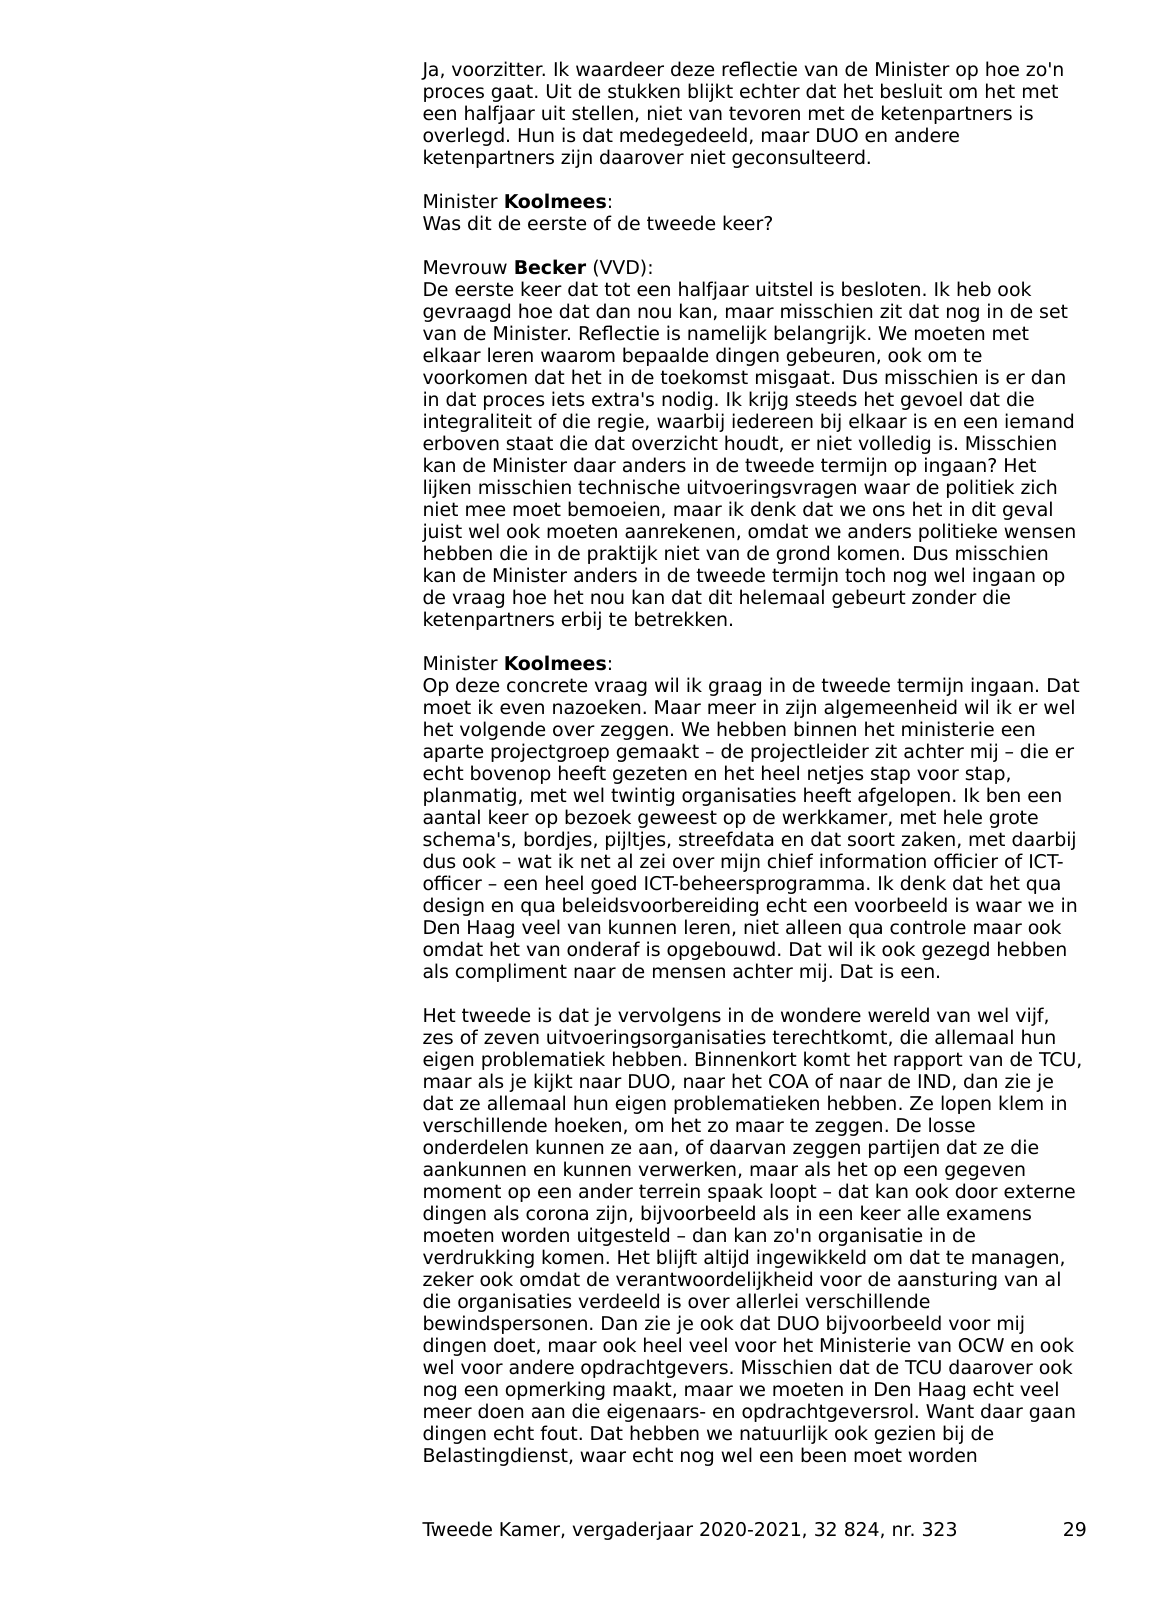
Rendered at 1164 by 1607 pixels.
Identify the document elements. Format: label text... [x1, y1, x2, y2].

text Ja, voorzitter. Ik waardeer deze reflectie van de Minister op hoe zo'n proces gaat. Uit de stukken blijkt echter dat het besluit om het met een halfjaar uit stellen, niet van tevoren met de ketenpartners is overlegd. Hun is dat medegedeeld, maar DUO en andere ketenpartners zijn daarover niet geconsulteerd. [422, 59, 1087, 169]
text Was dit de eerste of de tweede keer? [422, 213, 1087, 235]
text Het tweede is dat je vervolgens in de wondere wereld van wel vijf, zes of zeven uitvoeringsorganisaties terechtkomt, die allemaal hun eigen problematiek hebben. Binnenkort komt het rapport van de TCU, maar als je kijkt naar DUO, naar het COA of naar de IND, dan zie je dat ze allemaal hun eigen problematieken hebben. Ze lopen klem in verschillende hoeken, om het zo maar te zeggen. De losse onderdelen kunnen ze aan, of daarvan zeggen partijen dat ze die aankunnen en kunnen verwerken, maar als het op een gegeven moment op een ander terrein spaak loopt – dat kan ook door externe dingen als corona zijn, bijvoorbeeld als in een keer alle examens moeten worden uitgesteld – dan kan zo'n organisatie in de verdrukking komen. Het blijft altijd ingewikkeld om dat te managen, zeker ook omdat de verantwoordelijkheid voor de aansturing van al die organisaties verdeeld is over allerlei verschillende bewindspersonen. Dan zie je ook dat DUO bijvoorbeeld voor mij dingen doet, maar ook heel veel voor het Ministerie van OCW en ook wel voor andere opdrachtgevers. Misschien dat de TCU daarover ook nog een opmerking maakt, maar we moeten in Den Haag echt veel meer doen aan die eigenaars- en opdrachtgeversrol. Want daar gaan dingen echt fout. Dat hebben we natuurlijk ook gezien bij de Belastingdienst, waar echt nog wel een been moet worden [422, 1005, 1087, 1467]
text De eerste keer dat tot een halfjaar uitstel is besloten. Ik heb ook gevraagd hoe dat dan nou kan, maar misschien zit dat nog in de set van de Minister. Reflectie is namelijk belangrijk. We moeten met elkaar leren waarom bepaalde dingen gebeuren, ook om te voorkomen dat het in de toekomst misgaat. Dus misschien is er dan in dat proces iets extra's nodig. Ik krijg steeds het gevoel dat die integraliteit of die regie, waarbij iedereen bij elkaar is en een iemand erboven staat die dat overzicht houdt, er niet volledig is. Misschien kan de Minister daar anders in de tweede termijn op ingaan? Het lijken misschien technische uitvoeringsvragen waar de politiek zich niet mee moet bemoeien, maar ik denk dat we ons het in dit geval juist wel ook moeten aanrekenen, omdat we anders politieke wensen hebben die in de praktijk niet van de grond komen. Dus misschien kan de Minister anders in de tweede termijn toch nog wel ingaan op de vraag hoe het nou kan dat dit helemaal gebeurt zonder die ketenpartners erbij te betrekken. [422, 279, 1087, 631]
text Minister Koolmees: [422, 191, 1087, 213]
text Mevrouw Becker (VVD): [422, 257, 1087, 279]
text Minister Koolmees: [422, 653, 1087, 675]
text Op deze concrete vraag wil ik graag in de tweede termijn ingaan. Dat moet ik even nazoeken. Maar meer in zijn algemeenheid wil ik er wel het volgende over zeggen. We hebben binnen het ministerie een aparte projectgroep gemaakt – de projectleider zit achter mij – die er echt bovenop heeft gezeten en het heel netjes stap voor stap, planmatig, met wel twintig organisaties heeft afgelopen. Ik ben een aantal keer op bezoek geweest op de werkkamer, met hele grote schema's, bordjes, pijltjes, streefdata en dat soort zaken, met daarbij dus ook – wat ik net al zei over mijn chief information officier of ICT-officer – een heel goed ICT-beheersprogramma. Ik denk dat het qua design en qua beleidsvoorbereiding echt een voorbeeld is waar we in Den Haag veel van kunnen leren, niet alleen qua controle maar ook omdat het van onderaf is opgebouwd. Dat wil ik ook gezegd hebben als compliment naar de mensen achter mij. Dat is een. [422, 675, 1087, 983]
